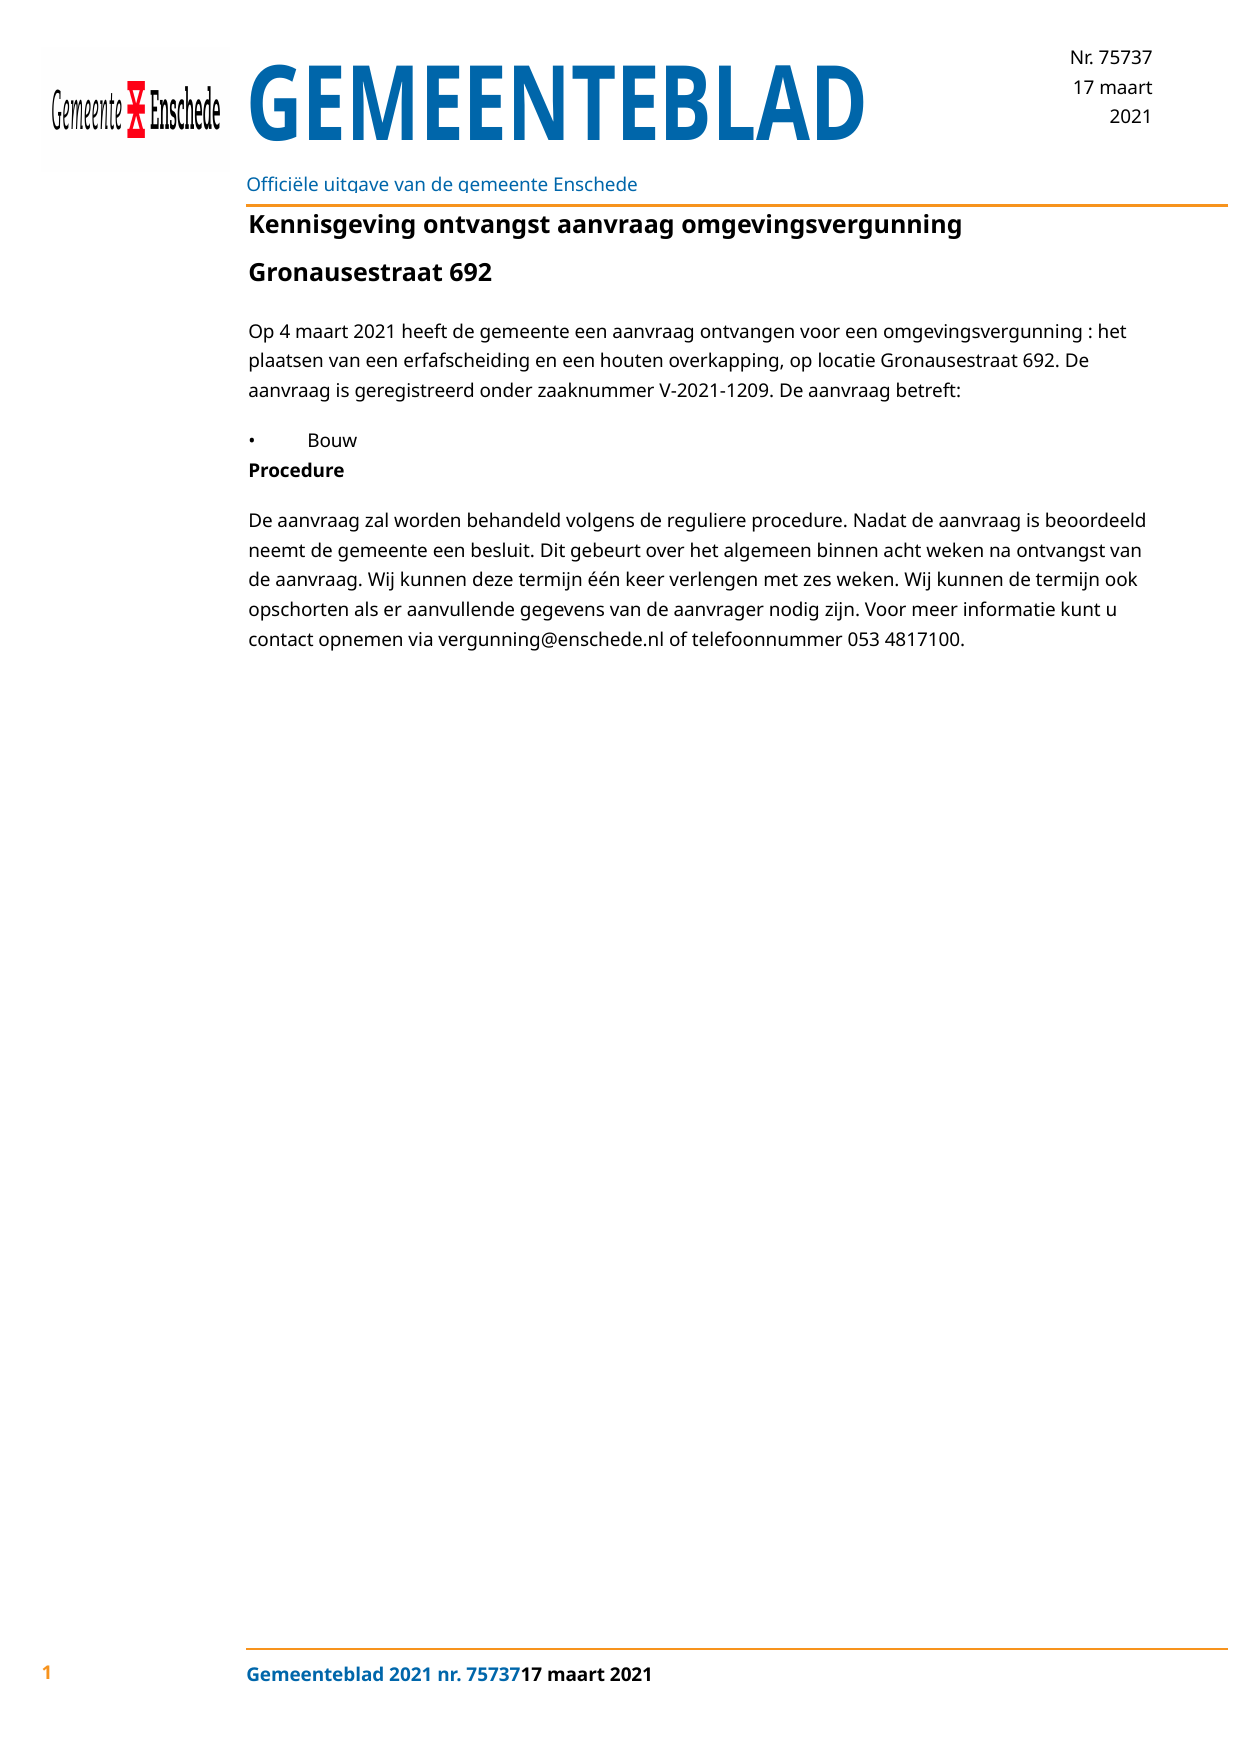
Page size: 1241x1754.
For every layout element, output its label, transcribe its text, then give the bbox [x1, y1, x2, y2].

text Op 4 maart 2021 heeft de gemeente een aanvraag ontvangen voor een omgevingsvergunning : het plaatsen van een erfafscheiding en een houten overkapping, op locatie Gronausestraat 692. De aanvraag is geregistreerd onder zaaknummer V-2021-1209. De aanvraag betreft: [248, 318, 1152, 403]
text Kennisgeving ontvangst aanvraag omgevingsvergunning Gronausestraat 692 [248, 207, 1152, 288]
text Procedure [248, 457, 1152, 483]
text De aanvraag zal worden behandeld volgens de reguliere procedure. Nadat de aanvraag is beoordeeld neemt de gemeente een besluit. Dit gebeurt over het algemeen binnen acht weken na ontvangst van de aanvraag. Wij kunnen deze termijn één keer verlengen met zes weken. Wij kunnen de termijn ook opschorten als er aanvullende gegevens van de aanvrager nodig zijn. Voor meer informatie kunt u contact opnemen via vergunning@enschede.nl of telefoonnummer 053 4817100. [248, 507, 1152, 652]
picture [41, 47, 231, 172]
list Bouw [248, 427, 1152, 453]
